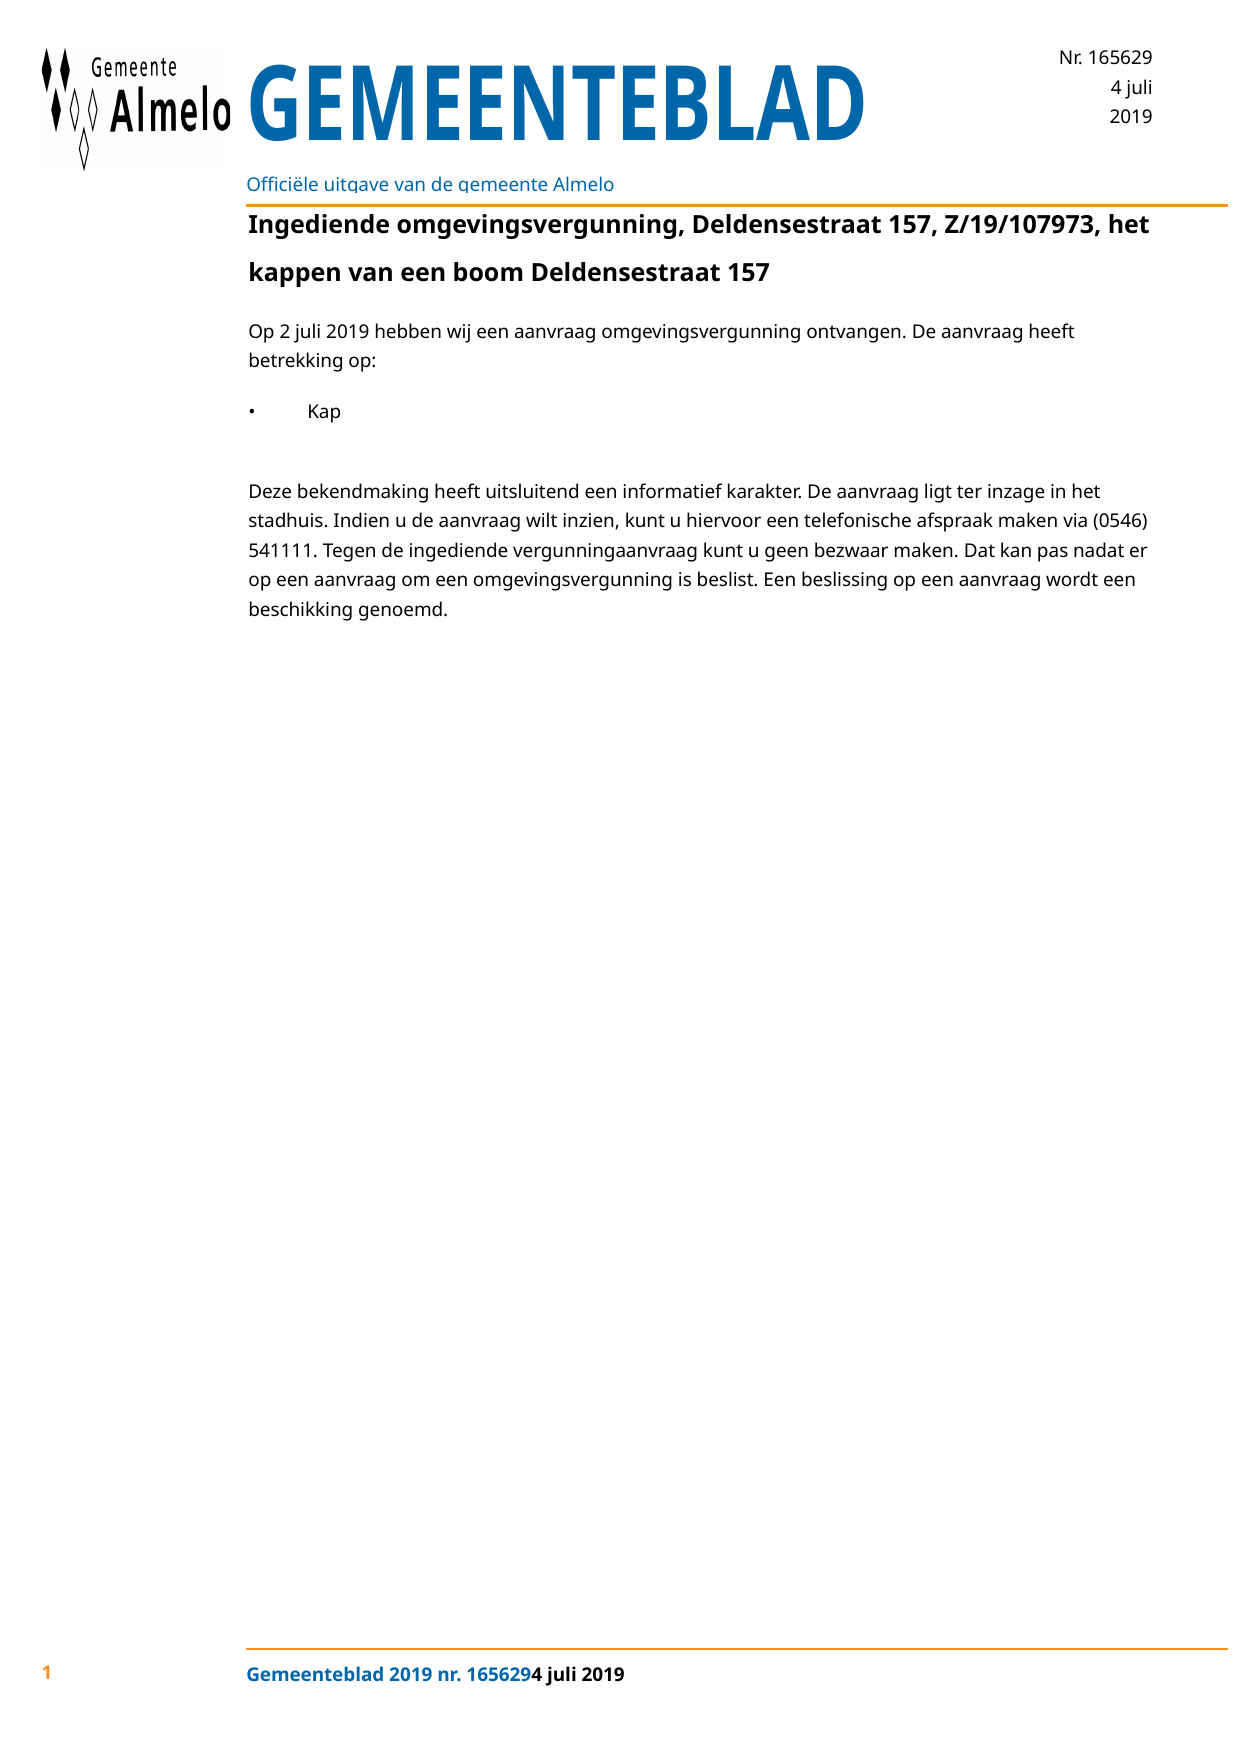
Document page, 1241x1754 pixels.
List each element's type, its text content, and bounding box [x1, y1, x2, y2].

list Kap [248, 398, 1152, 424]
text Ingediende omgevingsvergunning, Deldensestraat 157, Z/19/107973, het kappen van een boom Deldensestraat 157 [248, 207, 1152, 288]
text Deze bekendmaking heeft uitsluitend een informatief karakter. De aanvraag ligt ter inzage in het stadhuis. Indien u de aanvraag wilt inzien, kunt u hiervoor een telefonische afspraak maken via (0546) 541111. Tegen de ingediende vergunningaanvraag kunt u geen bezwaar maken. Dat kan pas nadat er op een aanvraag om een omgevingsvergunning is beslist. Een beslissing op een aanvraag wordt een beschikking genoemd. [248, 478, 1152, 622]
picture [41, 47, 231, 172]
text Op 2 juli 2019 hebben wij een aanvraag omgevingsvergunning ontvangen. De aanvraag heeft betrekking op: [248, 318, 1152, 373]
